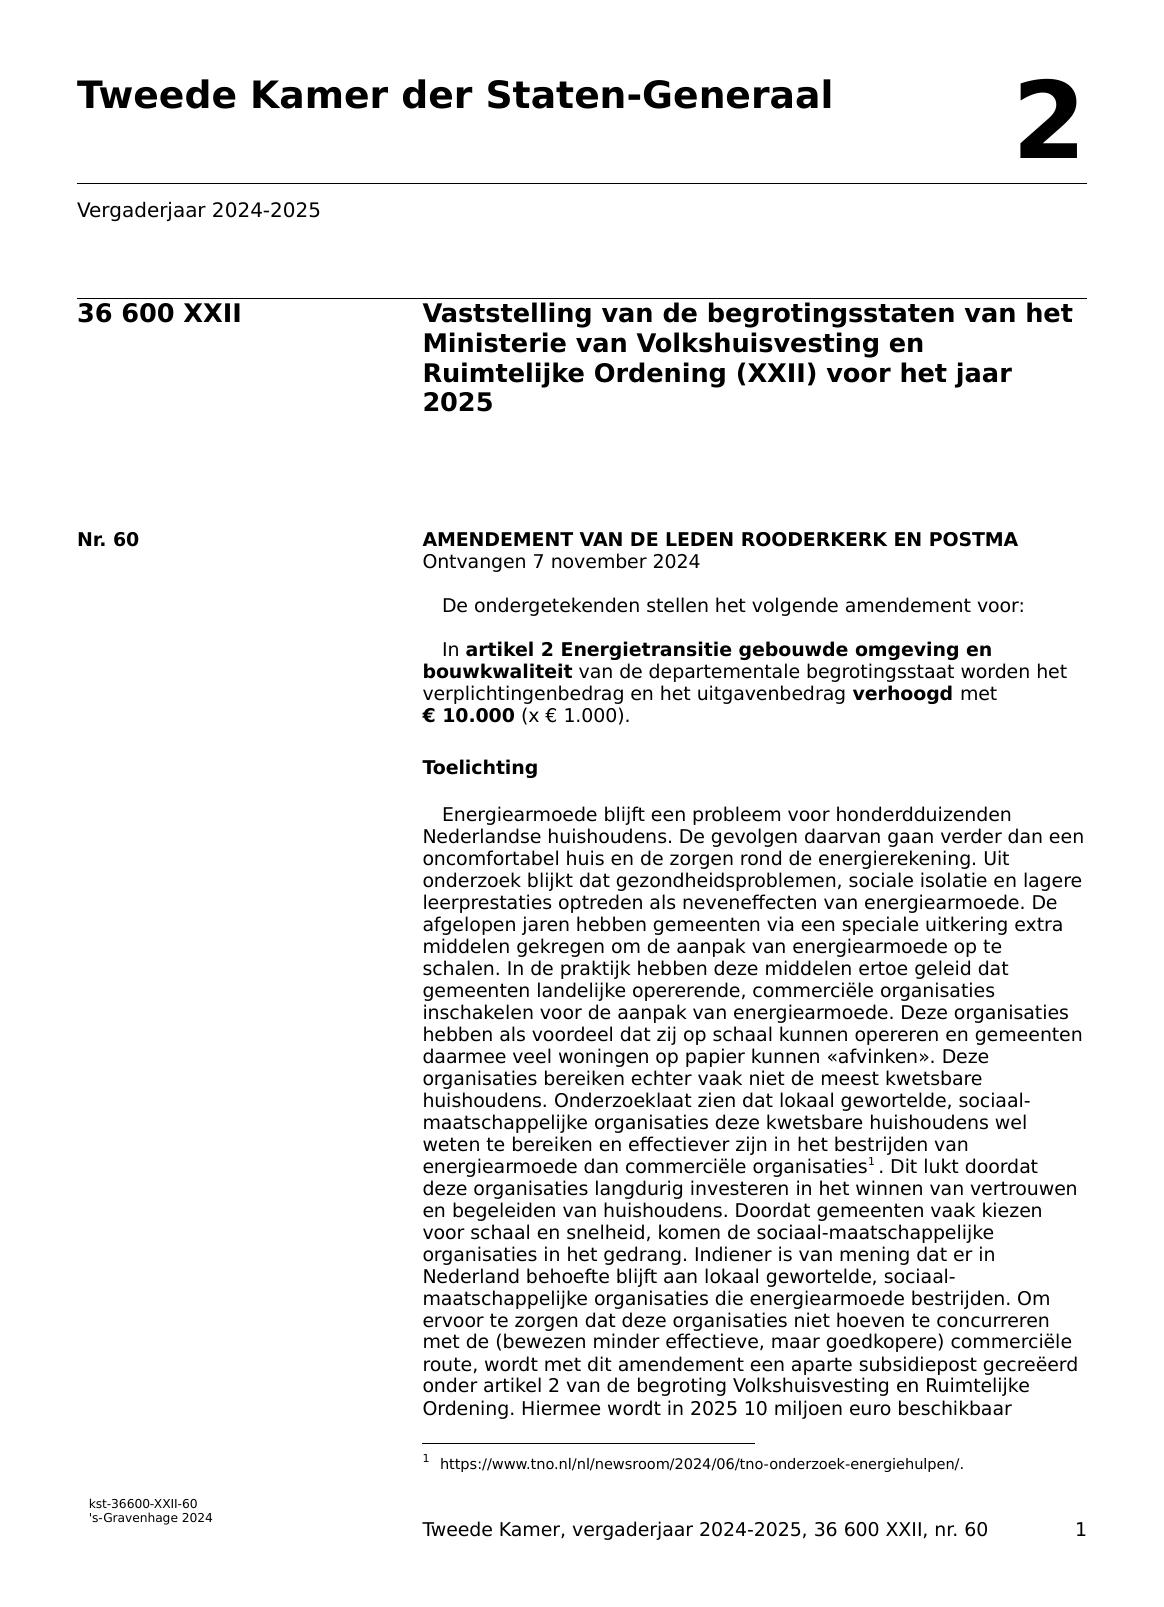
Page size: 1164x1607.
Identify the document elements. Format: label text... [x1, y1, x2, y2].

table_header Tweede Kamer der Staten-Generaal [77, 59, 886, 183]
subtitle Nr. 60 AMENDEMENT VAN DE LEDEN ROODERKERK EN POSTMA [77, 529, 1087, 551]
text Ontvangen 7 november 2024 [422, 551, 1087, 573]
text Energiearmoede blijft een probleem voor honderdduizenden Nederlandse huishoudens. De gevolgen daarvan gaan verder dan een oncomfortabel huis en de zorgen rond de energierekening. Uit onderzoek blijkt dat gezondheidsproblemen, sociale isolatie en lagere leerprestaties optreden als neveneffecten van energiearmoede. De afgelopen jaren hebben gemeenten via een speciale uitkering extra middelen gekregen om de aanpak van energiearmoede op te schalen. In de praktijk hebben deze middelen ertoe geleid dat gemeenten landelijke opererende, commerciële organisaties inschakelen voor de aanpak van energiearmoede. Deze organisaties hebben als voordeel dat zij op schaal kunnen opereren en gemeenten daarmee veel woningen op papier kunnen «afvinken». Deze organisaties bereiken echter vaak niet de meest kwetsbare huishoudens. Onderzoeklaat zien dat lokaal gewortelde, sociaal-maatschappelijke organisaties deze kwetsbare huishoudens wel weten te bereiken en effectiever zijn in het bestrijden van energiearmoede dan commerciële organisaties. Dit lukt doordat deze organisaties langdurig investeren in het winnen van vertrouwen en begeleiden van huishoudens. Doordat gemeenten vaak kiezen voor schaal en snelheid, komen de sociaal-maatschappelijke organisaties in het gedrang. Indiener is van mening dat er in Nederland behoefte blijft aan lokaal gewortelde, sociaal-maatschappelijke organisaties die energiearmoede bestrijden. Om ervoor te zorgen dat deze organisaties niet hoeven te concurreren met de (bewezen minder effectieve, maar goedkopere) commerciële route, wordt met dit amendement een aparte subsidiepost gecreëerd onder artikel 2 van de begroting Volkshuisvesting en Ruimtelijke Ordening. Hiermee wordt in 2025 10 miljoen euro beschikbaar [422, 804, 1087, 1419]
table_header 2 [886, 59, 1087, 183]
text 's-Gravenhage 2024 [88, 1511, 323, 1525]
text In artikel 2 Energietransitie gebouwde omgeving en bouwkwaliteit van de departementale begrotingsstaat worden het verplichtingenbedrag en het uitgavenbedrag verhoogd met € 10.000 (x € 1.000). [422, 639, 1087, 727]
subtitle Toelichting [422, 757, 1087, 779]
text De ondergetekenden stellen het volgende amendement voor: [422, 595, 1087, 617]
table_cell Vergaderjaar 2024-2025 [77, 184, 1087, 298]
subtitle 36 600 XXII Vaststelling van de begrotingsstaten van het Ministerie van Volkshuisvesting en Ruimtelĳke Ordening (XXII) voor het jaar 2025 [77, 299, 1087, 418]
text https://www.tno.nl/nl/newsroom/2024/06/tno-onderzoek-energiehulpen/. [422, 1452, 1087, 1474]
text kst-36600-XXII-60 [88, 1497, 323, 1511]
